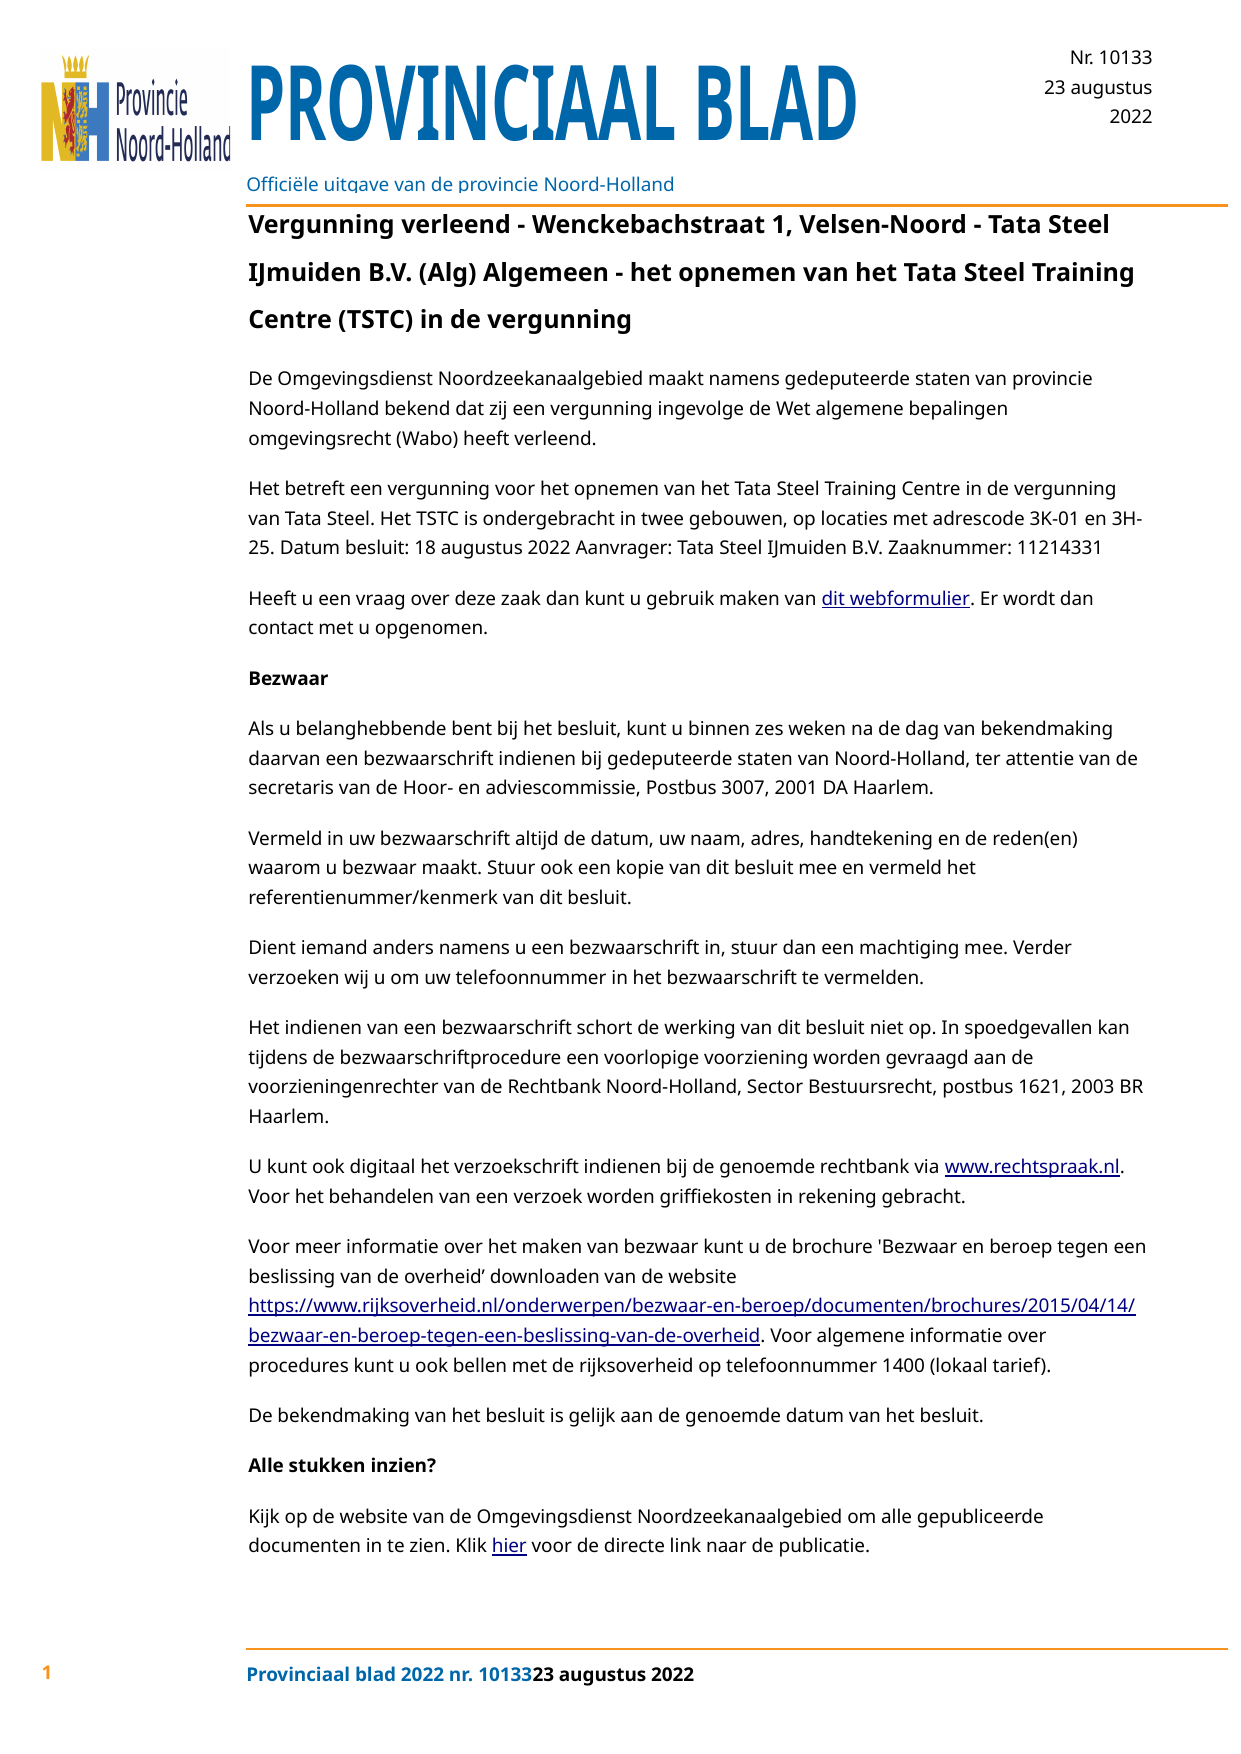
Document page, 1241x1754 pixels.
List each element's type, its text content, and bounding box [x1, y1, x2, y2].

text Kijk op de website van de Omgevingsdienst Noordzeekanaalgebied om alle gepubliceerde documenten in te zien. Klik hier voor de directe link naar de publicatie. [248, 1503, 1152, 1558]
text Vergunning verleend - Wenckebachstraat 1, Velsen-Noord - Tata Steel IJmuiden B.V. (Alg) Algemeen - het opnemen van het Tata Steel Training Centre (TSTC) in de vergunning [248, 207, 1152, 336]
text Dient iemand anders namens u een bezwaarschrift in, stuur dan een machtiging mee. Verder verzoeken wij u om uw telefoonnummer in het bezwaarschrift te vermelden. [248, 934, 1152, 989]
text De bekendmaking van het besluit is gelijk aan de genoemde datum van het besluit. [248, 1402, 1152, 1428]
text De Omgevingsdienst Noordzeekanaalgebied maakt namens gedeputeerde staten van provincie Noord-Holland bekend dat zij een vergunning ingevolge de Wet algemene bepalingen omgevingsrecht (Wabo) heeft verleend. [248, 366, 1152, 450]
text Alle stukken inzien? [248, 1453, 1152, 1478]
text Het indienen van een bezwaarschrift schort de werking van dit besluit niet op. In spoedgevallen kan tijdens de bezwaarschriftprocedure een voorlopige voorziening worden gevraagd aan de voorzieningenrechter van de Rechtbank Noord-Holland, Sector Bestuursrecht, postbus 1621, 2003 BR Haarlem. [248, 1014, 1152, 1129]
picture [41, 47, 231, 172]
text Bezwaar [248, 665, 1152, 690]
text Het betreft een vergunning voor het opnemen van het Tata Steel Training Centre in de vergunning van Tata Steel. Het TSTC is ondergebracht in twee gebouwen, op locaties met adrescode 3K-01 en 3H-25. Datum besluit: 18 augustus 2022 Aanvrager: Tata Steel IJmuiden B.V. Zaaknummer: 11214331 [248, 475, 1152, 560]
text Heeft u een vraag over deze zaak dan kunt u gebruik maken van dit webformulier. Er wordt dan contact met u opgenomen. [248, 585, 1152, 640]
text Als u belanghebbende bent bij het besluit, kunt u binnen zes weken na de dag van bekendmaking daarvan een bezwaarschrift indienen bij gedeputeerde staten van Noord-Holland, ter attentie van de secretaris van de Hoor- en adviescommissie, Postbus 3007, 2001 DA Haarlem. [248, 715, 1152, 800]
text Vermeld in uw bezwaarschrift altijd de datum, uw naam, adres, handtekening en de reden(en) waarom u bezwaar maakt. Stuur ook een kopie van dit besluit mee en vermeld het referentienummer/kenmerk van dit besluit. [248, 825, 1152, 909]
text U kunt ook digitaal het verzoekschrift indienen bij de genoemde rechtbank via www.rechtspraak.nl. Voor het behandelen van een verzoek worden griffiekosten in rekening gebracht. [248, 1153, 1152, 1209]
text Voor meer informatie over het maken van bezwaar kunt u de brochure 'Bezwaar en beroep tegen een beslissing van de overheid’ downloaden van de website https://www.rijksoverheid.nl/onderwerpen/bezwaar-en-beroep/documenten/brochures/2015/04/14/bezwaar-en-beroep-tegen-een-beslissing-van-de-overheid. Voor algemene informatie over procedures kunt u ook bellen met de rijksoverheid op telefoonnummer 1400 (lokaal tarief). [248, 1233, 1152, 1377]
